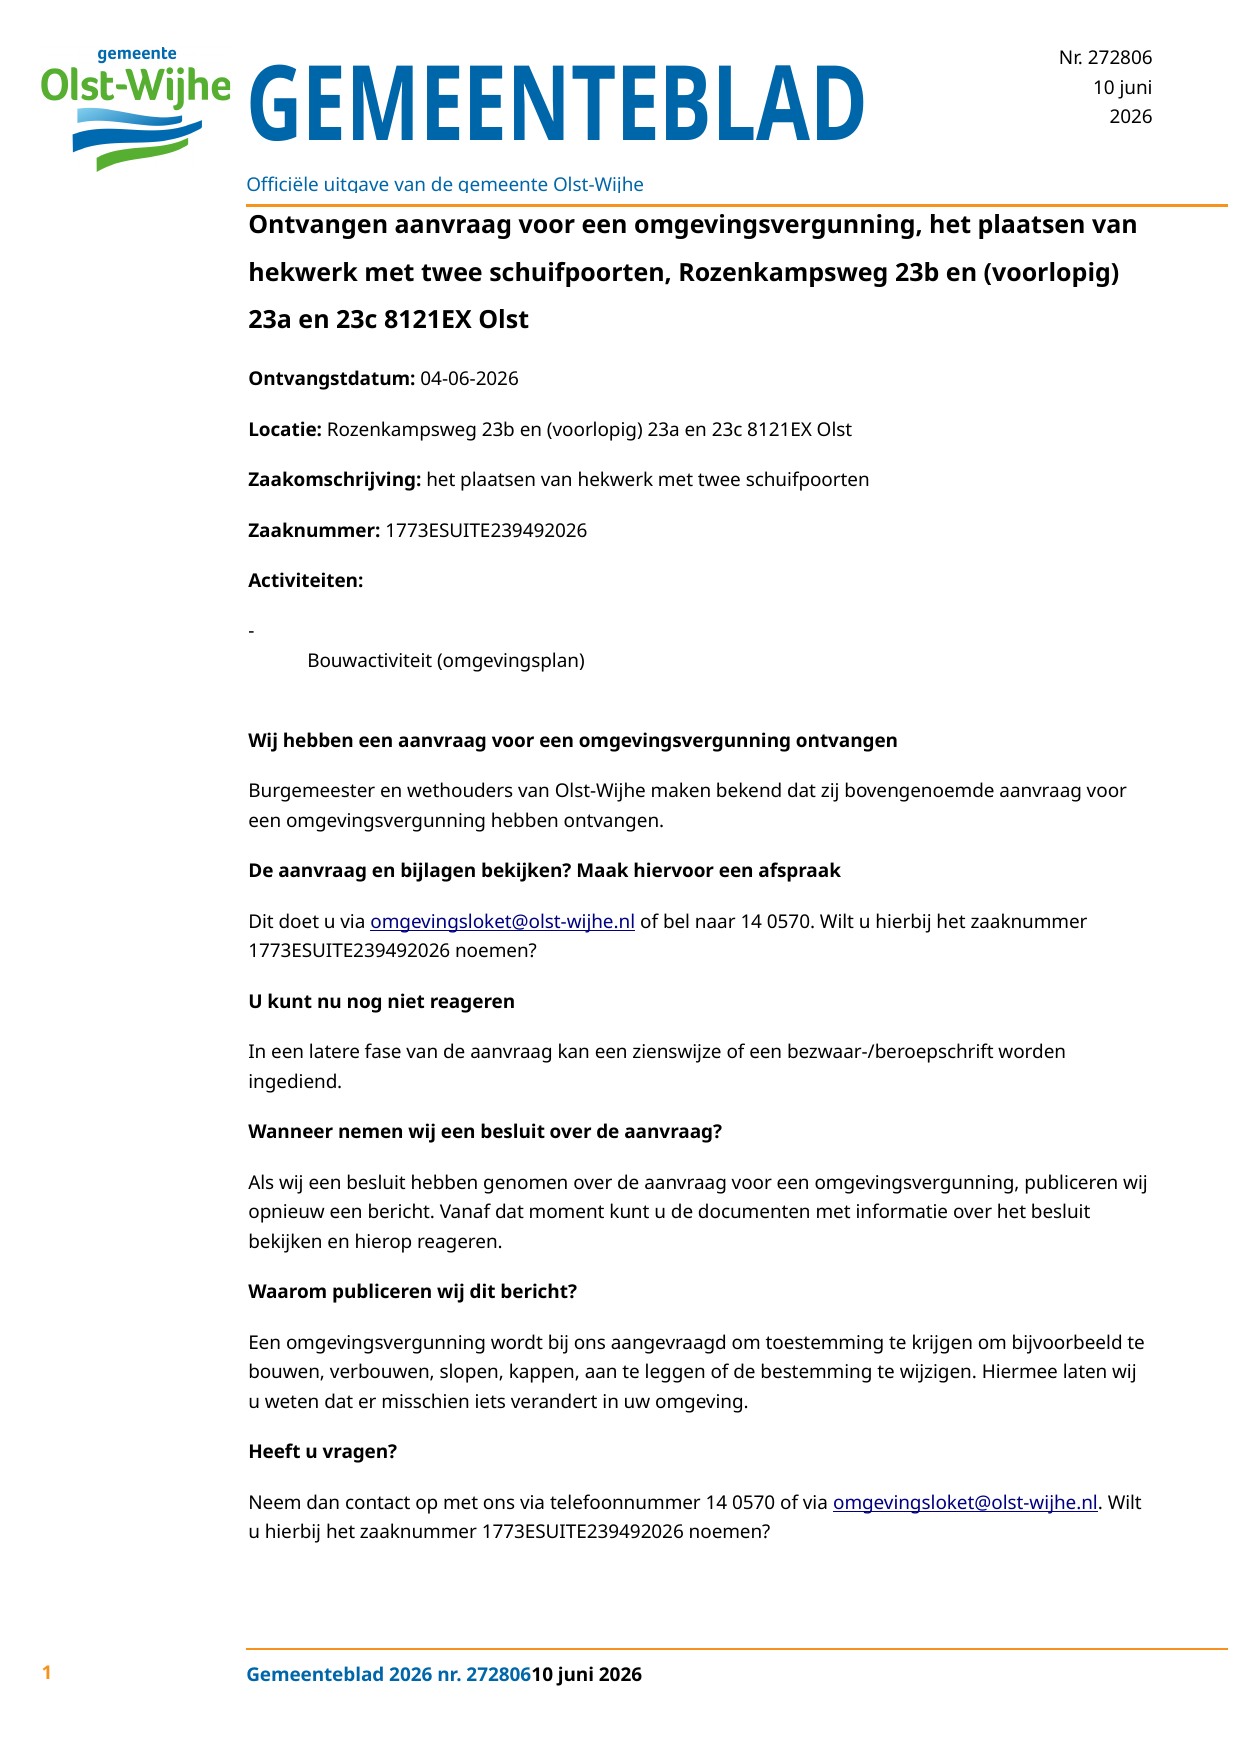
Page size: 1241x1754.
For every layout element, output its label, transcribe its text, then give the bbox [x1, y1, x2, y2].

list Bouwactiviteit (omgevingsplan) [248, 647, 1152, 673]
text De aanvraag en bijlagen bekijken? Maak hiervoor een afspraak [248, 858, 1152, 883]
text Zaaknummer: 1773ESUITE239492026 [248, 517, 1152, 542]
text Activiteiten: [248, 567, 1152, 593]
text In een latere fase van de aanvraag kan een zienswijze of een bezwaar-/beroepschrift worden ingediend. [248, 1038, 1152, 1094]
text Ontvangen aanvraag voor een omgevingsvergunning, het plaatsen van hekwerk met twee schuifpoorten, Rozenkampsweg 23b en (voorlopig) 23a en 23c 8121EX Olst [248, 207, 1152, 336]
text Locatie: Rozenkampsweg 23b en (voorlopig) 23a en 23c 8121EX Olst [248, 416, 1152, 442]
text Wij hebben een aanvraag voor een omgevingsvergunning ontvangen [248, 727, 1152, 753]
text Zaakomschrijving: het plaatsen van hekwerk met twee schuifpoorten [248, 466, 1152, 492]
text Burgemeester en wethouders van Olst-Wijhe maken bekend dat zij bovengenoemde aanvraag voor een omgevingsvergunning hebben ontvangen. [248, 778, 1152, 833]
text Neem dan contact op met ons via telefoonnummer 14 0570 of via omgevingsloket@olst-wijhe.nl. Wilt u hierbij het zaaknummer 1773ESUITE239492026 noemen? [248, 1489, 1152, 1544]
text U kunt nu nog niet reageren [248, 988, 1152, 1014]
text Dit doet u via omgevingsloket@olst-wijhe.nl of bel naar 14 0570. Wilt u hierbij het zaaknummer 1773ESUITE239492026 noemen? [248, 908, 1152, 963]
text Een omgevingsvergunning wordt bij ons aangevraagd om toestemming te krijgen om bijvoorbeeld te bouwen, verbouwen, slopen, kappen, aan te leggen of de bestemming te wijzigen. Hiermee laten wij u weten dat er misschien iets verandert in uw omgeving. [248, 1329, 1152, 1414]
text Waarom publiceren wij dit bericht? [248, 1278, 1152, 1304]
text Wanneer nemen wij een besluit over de aanvraag? [248, 1118, 1152, 1144]
picture [41, 47, 231, 172]
text Ontvangstdatum: 04-06-2026 [248, 366, 1152, 391]
text Heeft u vragen? [248, 1438, 1152, 1464]
text Als wij een besluit hebben genomen over de aanvraag voor een omgevingsvergunning, publiceren wij opnieuw een bericht. Vanaf dat moment kunt u de documenten met informatie over het besluit bekijken en hierop reageren. [248, 1169, 1152, 1254]
